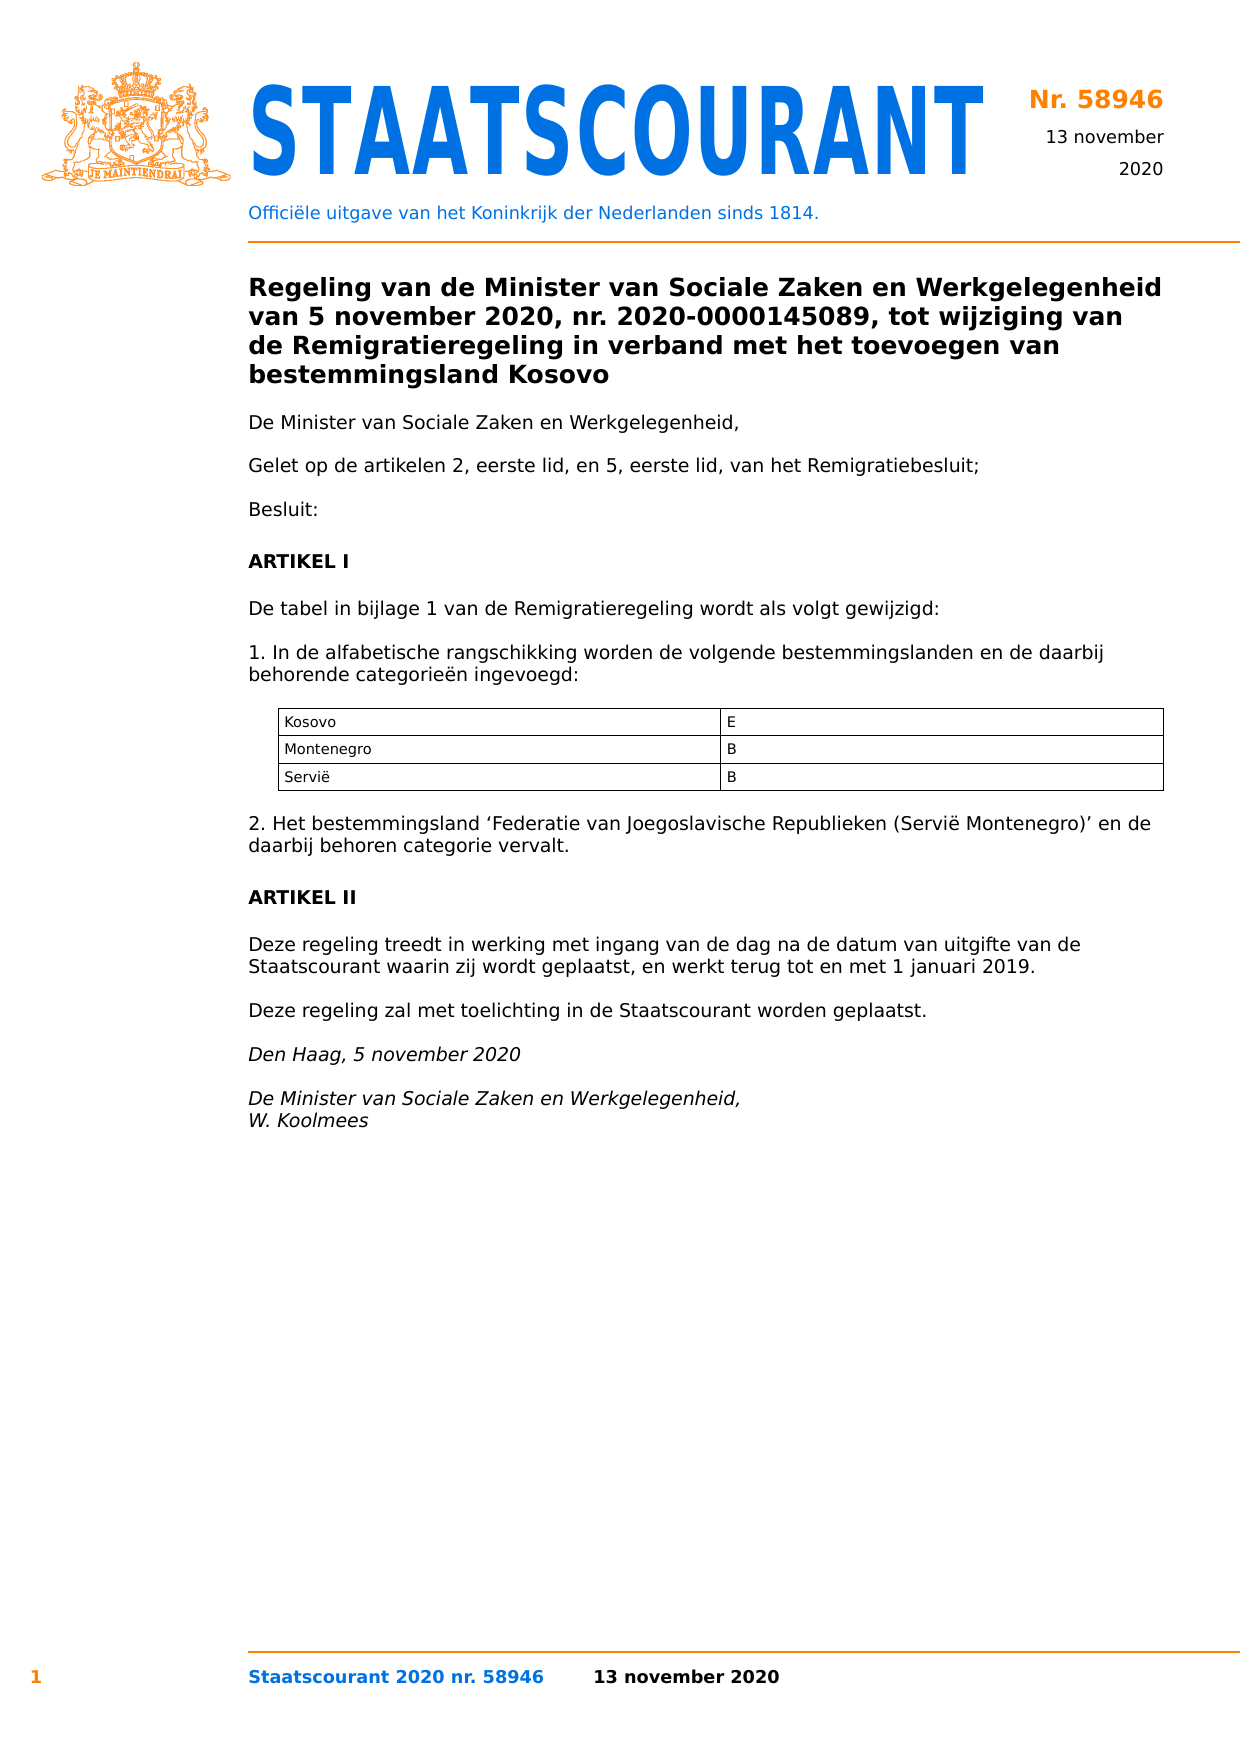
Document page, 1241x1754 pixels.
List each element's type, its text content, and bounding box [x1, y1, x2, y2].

table_header E [721, 709, 1163, 735]
text Deze regeling zal met toelichting in de Staatscourant worden geplaatst. [248, 1000, 1163, 1022]
text 1. In de alfabetische rangschikking worden de volgende bestemmingslanden en de daarbij behorende categorieën ingevoegd: [248, 642, 1163, 686]
table_cell Montenegro [279, 736, 720, 763]
table_header [25, 62, 248, 241]
subtitle ARTIKEL I [248, 551, 1163, 573]
table_cell 13 november [998, 121, 1240, 153]
text Besluit: [248, 499, 1163, 521]
table_cell Officiële uitgave van het Koninkrijk der Nederlanden sinds 1814. [248, 203, 1240, 241]
subtitle ARTIKEL II [248, 887, 1163, 909]
text 2. Het bestemmingsland ‘Federatie van Joegoslavische Republieken (Servië Montenegro)’ en de daarbij behoren categorie vervalt. [248, 813, 1163, 857]
table_cell B [721, 736, 1163, 763]
table_cell 2020 [998, 153, 1240, 203]
table_cell B [721, 764, 1163, 790]
text De Minister van Sociale Zaken en Werkgelegenheid, [248, 412, 1163, 433]
table_header Kosovo [279, 709, 720, 735]
picture [41, 62, 231, 186]
text Den Haag, 5 november 2020 [248, 1044, 1163, 1066]
table_header STAATSCOURANT [248, 62, 998, 203]
table_header Nr. 58946 [998, 62, 1240, 121]
text De Minister van Sociale Zaken en Werkgelegenheid, W. Koolmees [248, 1087, 1163, 1131]
text De tabel in bijlage 1 van de Remigratieregeling wordt als volgt gewijzigd: [248, 598, 1163, 620]
text Deze regeling treedt in werking met ingang van de dag na de datum van uitgifte van de Staatscourant waarin zij wordt geplaatst, en werkt terug tot en met 1 januari 2019. [248, 934, 1163, 978]
table_cell Servië [279, 764, 720, 790]
subtitle Regeling van de Minister van Sociale Zaken en Werkgelegenheid van 5 november 2020, nr. 2020-0000145089, tot wijziging van de Remigratieregeling in verband met het toevoegen van bestemmingsland Kosovo [248, 273, 1163, 390]
text Gelet op de artikelen 2, eerste lid, en 5, eerste lid, van het Remigratiebesluit; [248, 455, 1163, 477]
